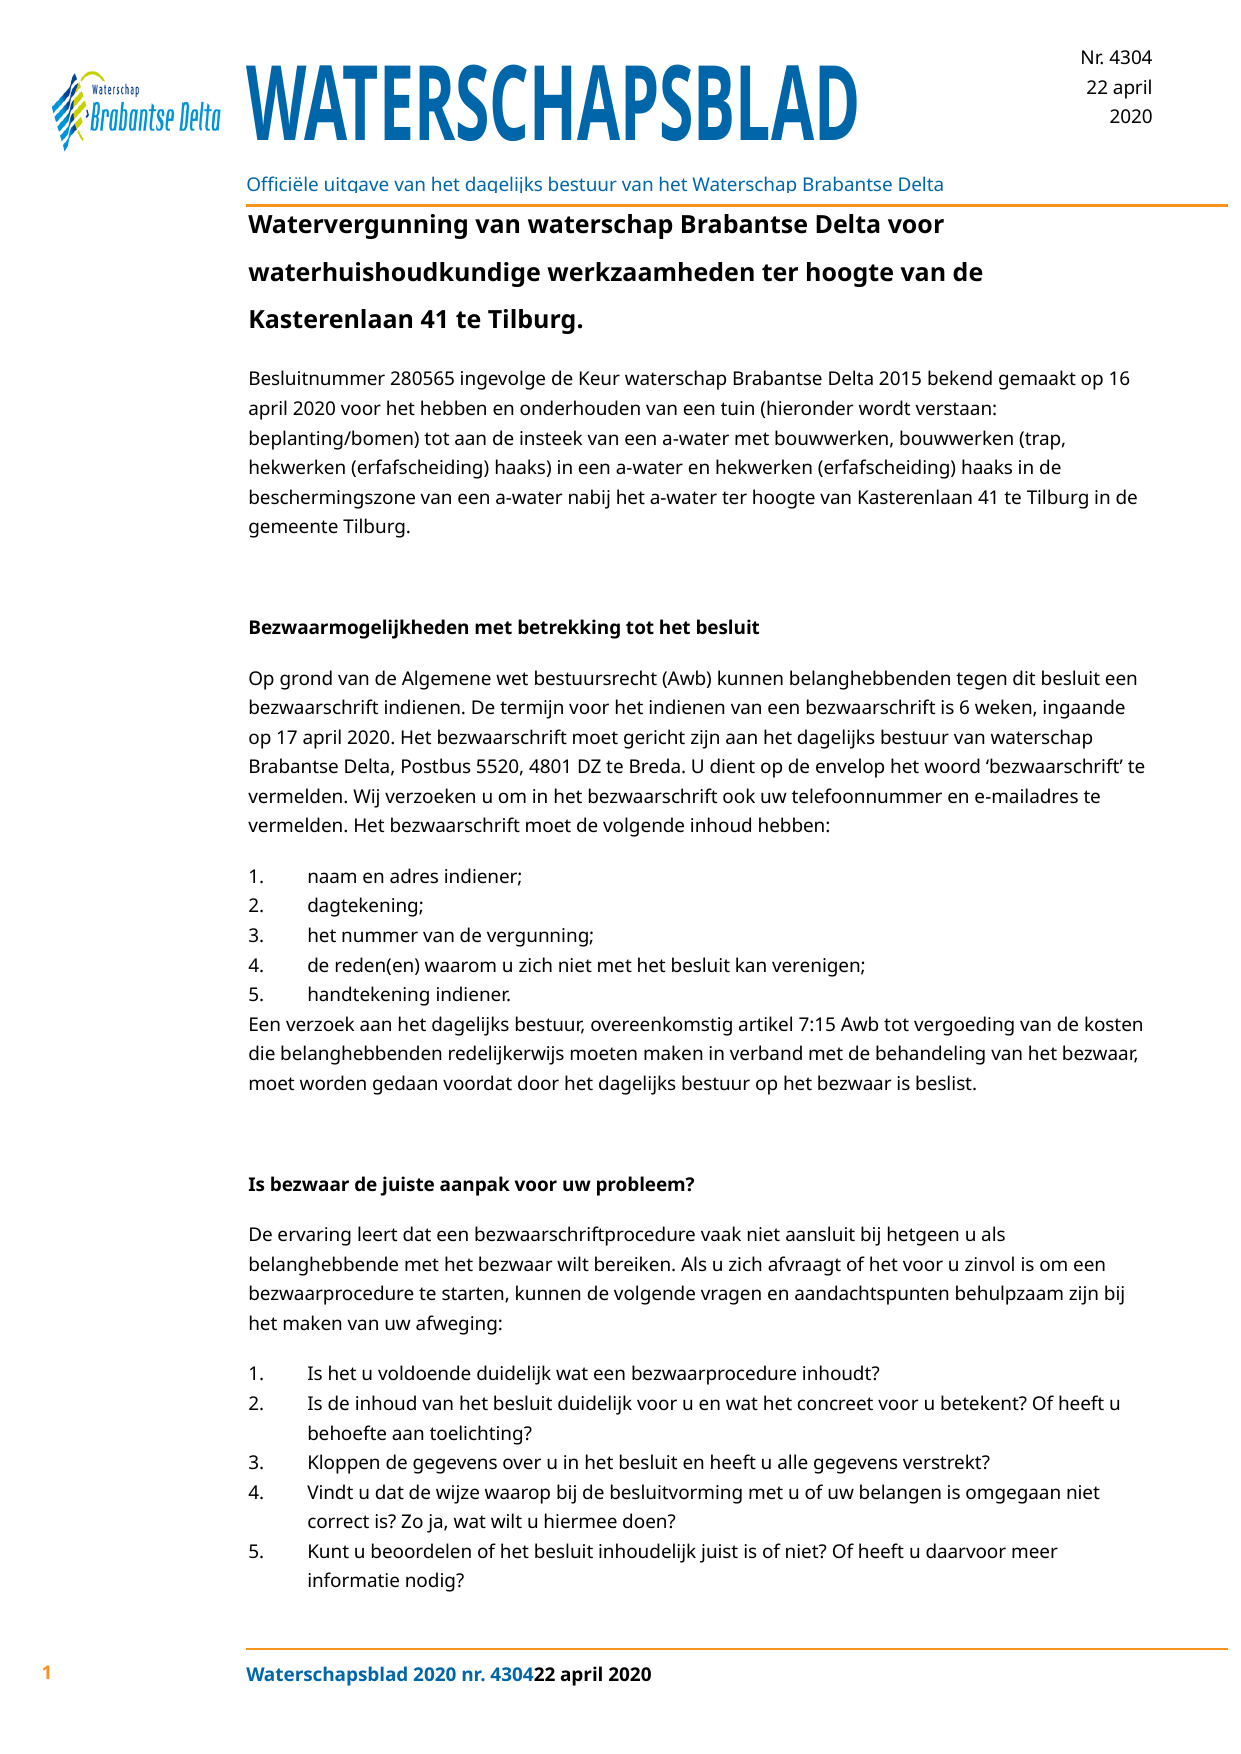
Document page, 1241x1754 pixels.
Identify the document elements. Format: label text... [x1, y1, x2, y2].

text Een verzoek aan het dagelijks bestuur, overeenkomstig artikel 7:15 Awb tot vergoeding van de kosten die belanghebbenden redelijkerwijs moeten maken in verband met de behandeling van het bezwaar, moet worden gedaan voordat door het dagelijks bestuur op het bezwaar is beslist. [248, 1011, 1152, 1096]
list Vindt u dat de wijze waarop bij de besluitvorming met u of uw belangen is omgegaan niet correct is? Zo ja, wat wilt u hiermee doen? [248, 1479, 1152, 1534]
text Bezwaarmogelijkheden met betrekking tot het besluit [248, 614, 1152, 640]
picture [41, 47, 231, 172]
list Kloppen de gegevens over u in het besluit en heeft u alle gegevens verstrekt? [248, 1449, 1152, 1475]
list dagtekening; [248, 893, 1152, 918]
text De ervaring leert dat een bezwaarschriftprocedure vaak niet aansluit bij hetgeen u als belanghebbende met het bezwaar wilt bereiken. Als u zich afvraagt of het voor u zinvol is om een bezwaarprocedure te starten, kunnen de volgende vragen en aandachtspunten behulpzaam zijn bij het maken van uw afweging: [248, 1221, 1152, 1336]
text Besluitnummer 280565 ingevolge de Keur waterschap Brabantse Delta 2015 bekend gemaakt op 16 april 2020 voor het hebben en onderhouden van een tuin (hieronder wordt verstaan: beplanting/bomen) tot aan de insteek van een a-water met bouwwerken, bouwwerken (trap, hekwerken (erfafscheiding) haaks) in een a-water en hekwerken (erfafscheiding) haaks in de beschermingszone van een a-water nabij het a-water ter hoogte van Kasterenlaan 41 te Tilburg in de gemeente Tilburg. [248, 366, 1152, 539]
list Is het u voldoende duidelijk wat een bezwaarprocedure inhoudt? [248, 1361, 1152, 1386]
text Is bezwaar de juiste aanpak voor uw probleem? [248, 1171, 1152, 1197]
text Watervergunning van waterschap Brabantse Delta voor waterhuishoudkundige werkzaamheden ter hoogte van de Kasterenlaan 41 te Tilburg. [248, 207, 1152, 336]
list de reden(en) waarom u zich niet met het besluit kan verenigen; [248, 952, 1152, 977]
list Kunt u beoordelen of het besluit inhoudelijk juist is of niet? Of heeft u daarvoor meer informatie nodig? [248, 1538, 1152, 1593]
list het nummer van de vergunning; [248, 922, 1152, 948]
list Is de inhoud van het besluit duidelijk voor u en wat het concreet voor u betekent? Of heeft u behoefte aan toelichting? [248, 1390, 1152, 1445]
list naam en adres indiener; [248, 863, 1152, 889]
text Op grond van de Algemene wet bestuursrecht (Awb) kunnen belanghebbenden tegen dit besluit een bezwaarschrift indienen. De termijn voor het indienen van een bezwaarschrift is 6 weken, ingaande op 17 april 2020. Het bezwaarschrift moet gericht zijn aan het dagelijks bestuur van waterschap Brabantse Delta, Postbus 5520, 4801 DZ te Breda. U dient op de envelop het woord ‘bezwaarschrift’ te vermelden. Wij verzoeken u om in het bezwaarschrift ook uw telefoonnummer en e‑mailadres te vermelden. Het bezwaarschrift moet de volgende inhoud hebben: [248, 665, 1152, 838]
list handtekening indiener. [248, 981, 1152, 1007]
